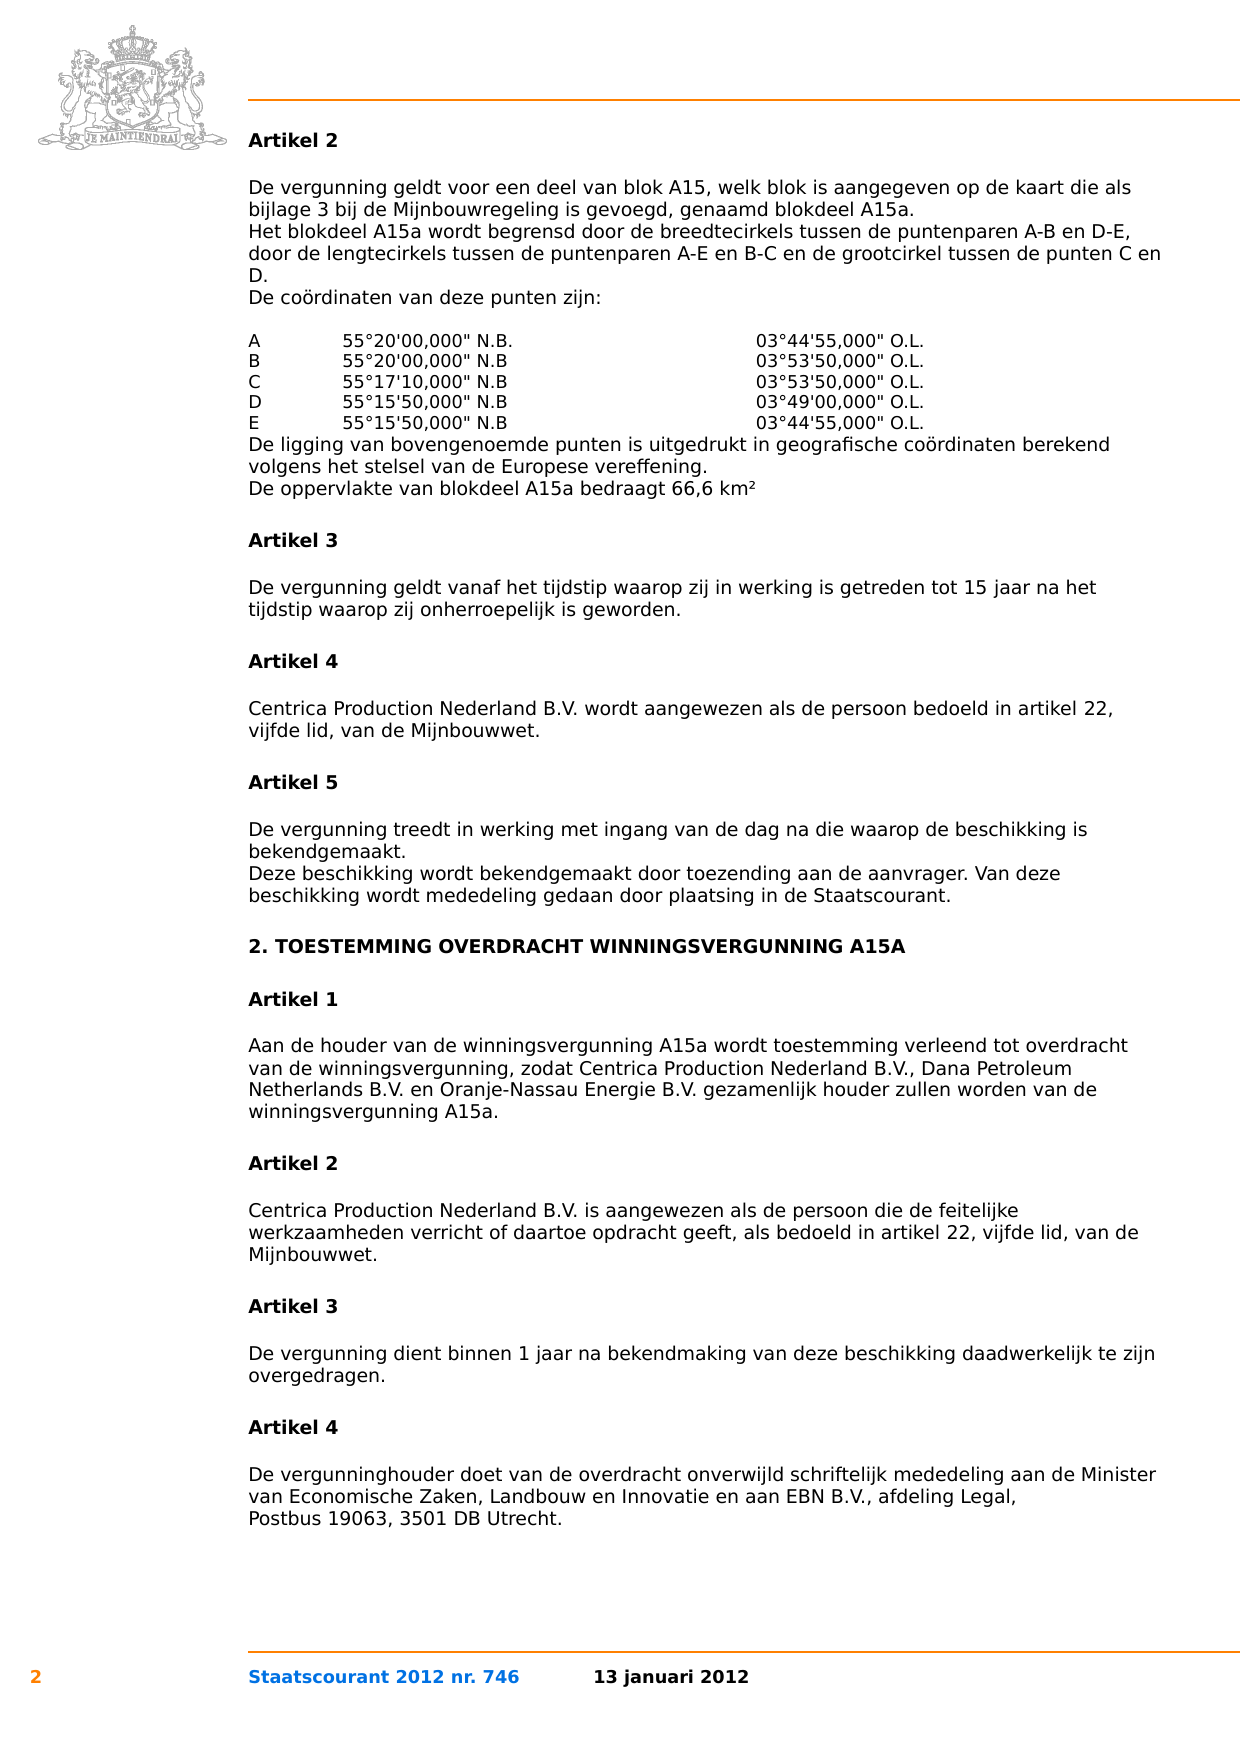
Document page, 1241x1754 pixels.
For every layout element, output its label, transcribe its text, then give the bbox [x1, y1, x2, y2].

text De oppervlakte van blokdeel A15a bedraagt 66,6 km² [248, 478, 1163, 500]
table_header 03°44'55,000" O.L. [750, 331, 1163, 351]
table_cell 03°49'00,000" O.L. [750, 393, 1163, 413]
table_cell E [248, 413, 336, 434]
table_header 55°20'00,000" N.B. [336, 331, 750, 351]
subtitle Artikel 2 [248, 1153, 1163, 1175]
table_cell 55°20'00,000" N.B [336, 351, 750, 372]
subtitle 2. TOESTEMMING OVERDRACHT WINNINGSVERGUNNING A15A [248, 936, 1163, 958]
table_cell D [248, 393, 336, 413]
text Deze beschikking wordt bekendgemaakt door toezending aan de aanvrager. Van deze beschikking wordt mededeling gedaan door plaatsing in de Staatscourant. [248, 862, 1163, 906]
subtitle Artikel 4 [248, 1417, 1163, 1439]
text Het blokdeel A15a wordt begrensd door de breedtecirkels tussen de puntenparen A-B en D-E, door de lengtecirkels tussen de puntenparen A-E en B-C en de grootcirkel tussen de punten C en D. [248, 221, 1163, 287]
table_cell 03°53'50,000" O.L. [750, 351, 1163, 372]
table_cell 55°17'10,000" N.B [336, 372, 750, 392]
text De vergunning geldt voor een deel van blok A15, welk blok is aangegeven op de kaart die als bijlage 3 bij de Mijnbouwregeling is gevoegd, genaamd blokdeel A15a. [248, 177, 1163, 221]
table_header A [248, 331, 336, 351]
text De vergunning dient binnen 1 jaar na bekendmaking van deze beschikking daadwerkelijk te zijn overgedragen. [248, 1343, 1163, 1387]
subtitle Artikel 5 [248, 772, 1163, 793]
subtitle Artikel 4 [248, 651, 1163, 673]
table_cell 55°15'50,000" N.B [336, 393, 750, 413]
subtitle Artikel 3 [248, 530, 1163, 552]
subtitle Artikel 2 [248, 130, 1163, 152]
text De vergunning geldt vanaf het tijdstip waarop zij in werking is getreden tot 15 jaar na het tijdstip waarop zij onherroepelijk is geworden. [248, 577, 1163, 621]
picture [38, 25, 227, 150]
subtitle Artikel 3 [248, 1296, 1163, 1318]
table_cell 03°44'55,000" O.L. [750, 413, 1163, 434]
table_cell 55°15'50,000" N.B [336, 413, 750, 434]
table_cell 03°53'50,000" O.L. [750, 372, 1163, 392]
text Centrica Production Nederland B.V. is aangewezen als de persoon die de feitelijke werkzaamheden verricht of daartoe opdracht geeft, als bedoeld in artikel 22, vijfde lid, van de Mijnbouwwet. [248, 1200, 1163, 1266]
table_cell C [248, 372, 336, 392]
text De ligging van bovengenoemde punten is uitgedrukt in geografische coördinaten berekend volgens het stelsel van de Europese vereffening. [248, 434, 1163, 478]
text Aan de houder van de winningsvergunning A15a wordt toestemming verleend tot overdracht van de winningsvergunning, zodat Centrica Production Nederland B.V., Dana Petroleum Netherlands B.V. en Oranje-Nassau Energie B.V. gezamenlijk houder zullen worden van de winningsvergunning A15a. [248, 1035, 1163, 1123]
text De vergunninghouder doet van de overdracht onverwijld schriftelijk mededeling aan de Minister van Economische Zaken, Landbouw en Innovatie en aan EBN B.V., afdeling Legal, Postbus 19063, 3501 DB Utrecht. [248, 1464, 1163, 1530]
text De vergunning treedt in werking met ingang van de dag na die waarop de beschikking is bekendgemaakt. [248, 818, 1163, 862]
subtitle Artikel 1 [248, 988, 1163, 1010]
text Centrica Production Nederland B.V. wordt aangewezen als de persoon bedoeld in artikel 22, vijfde lid, van de Mijnbouwwet. [248, 698, 1163, 742]
table_cell B [248, 351, 336, 372]
text De coördinaten van deze punten zijn: [248, 287, 1163, 309]
